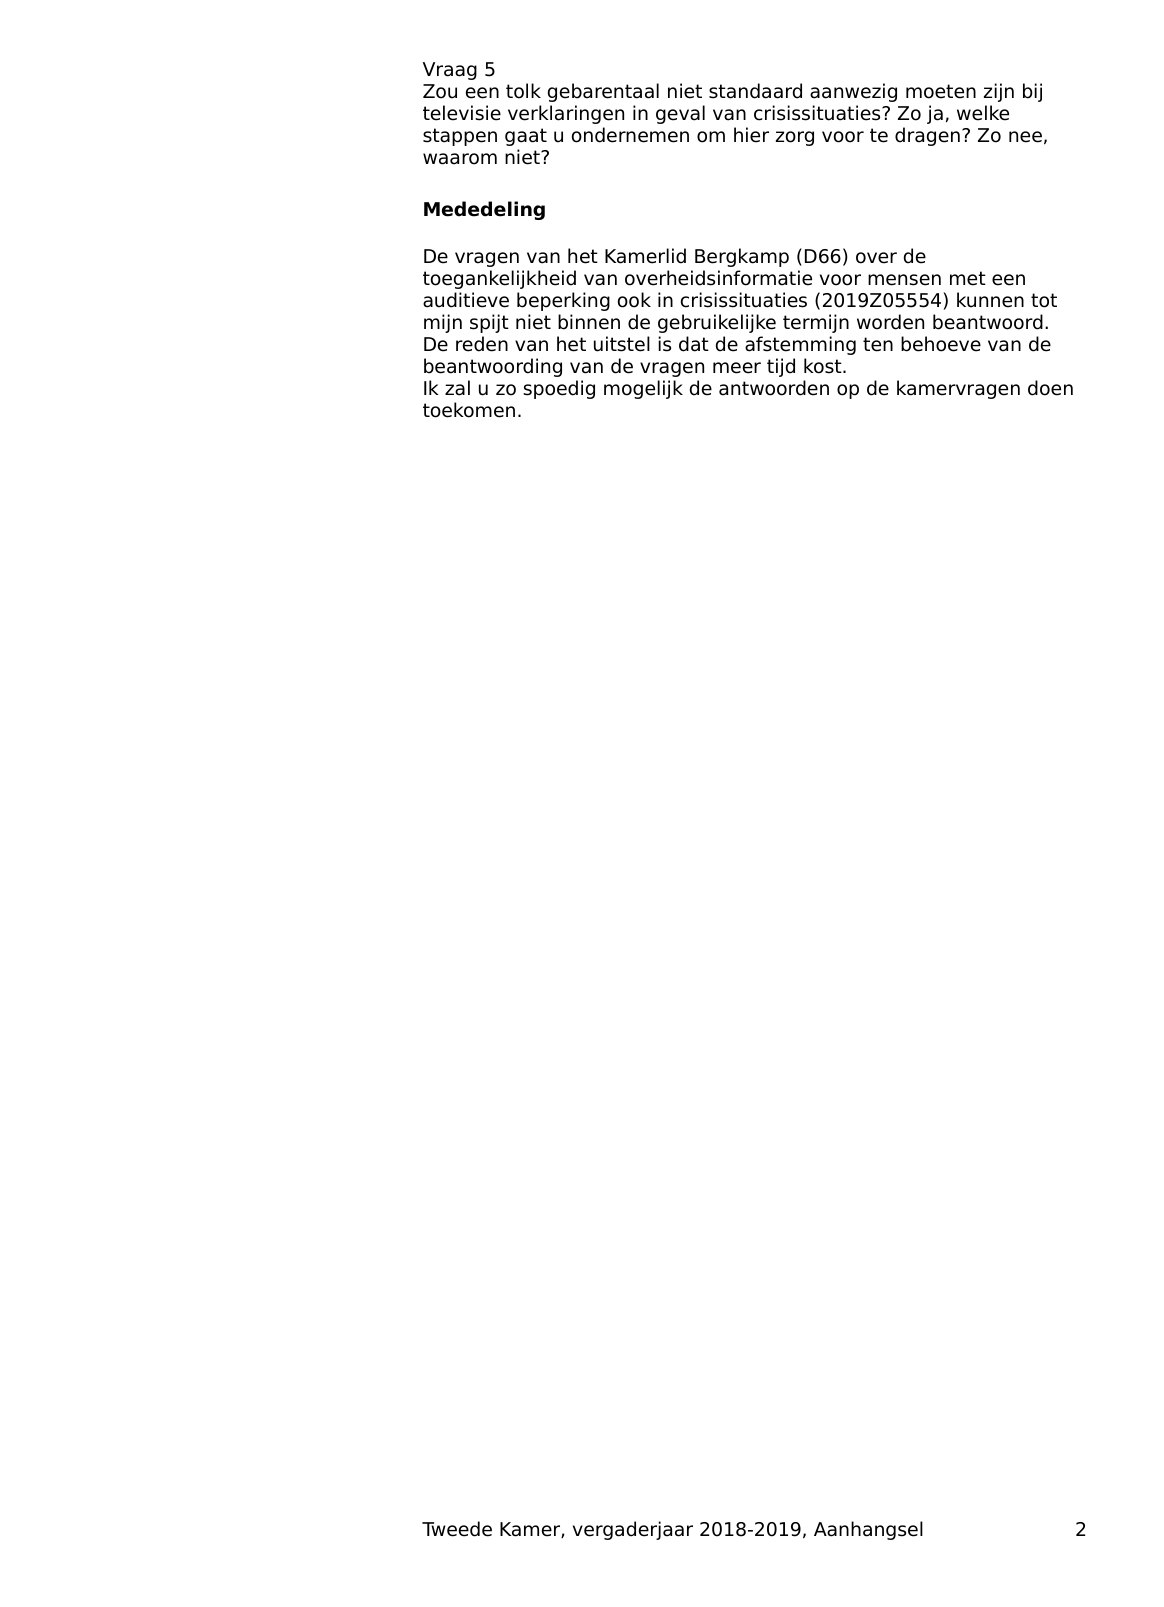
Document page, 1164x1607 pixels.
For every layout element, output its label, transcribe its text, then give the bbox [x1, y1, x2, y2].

text Zou een tolk gebarentaal niet standaard aanwezig moeten zijn bij televisie verklaringen in geval van crisissituaties? Zo ja, welke stappen gaat u ondernemen om hier zorg voor te dragen? Zo nee, waarom niet? [422, 81, 1087, 169]
text De vragen van het Kamerlid Bergkamp (D66) over de toegankelijkheid van overheidsinformatie voor mensen met een auditieve beperking ook in crisissituaties (2019Z05554) kunnen tot mijn spijt niet binnen de gebruikelijke termijn worden beantwoord. [422, 246, 1087, 334]
text Ik zal u zo spoedig mogelijk de antwoorden op de kamervragen doen toekomen. [422, 378, 1087, 422]
text De reden van het uitstel is dat de afstemming ten behoeve van de beantwoording van de vragen meer tijd kost. [422, 334, 1087, 378]
subtitle Mededeling [422, 199, 1087, 221]
text Vraag 5 [422, 59, 1087, 81]
